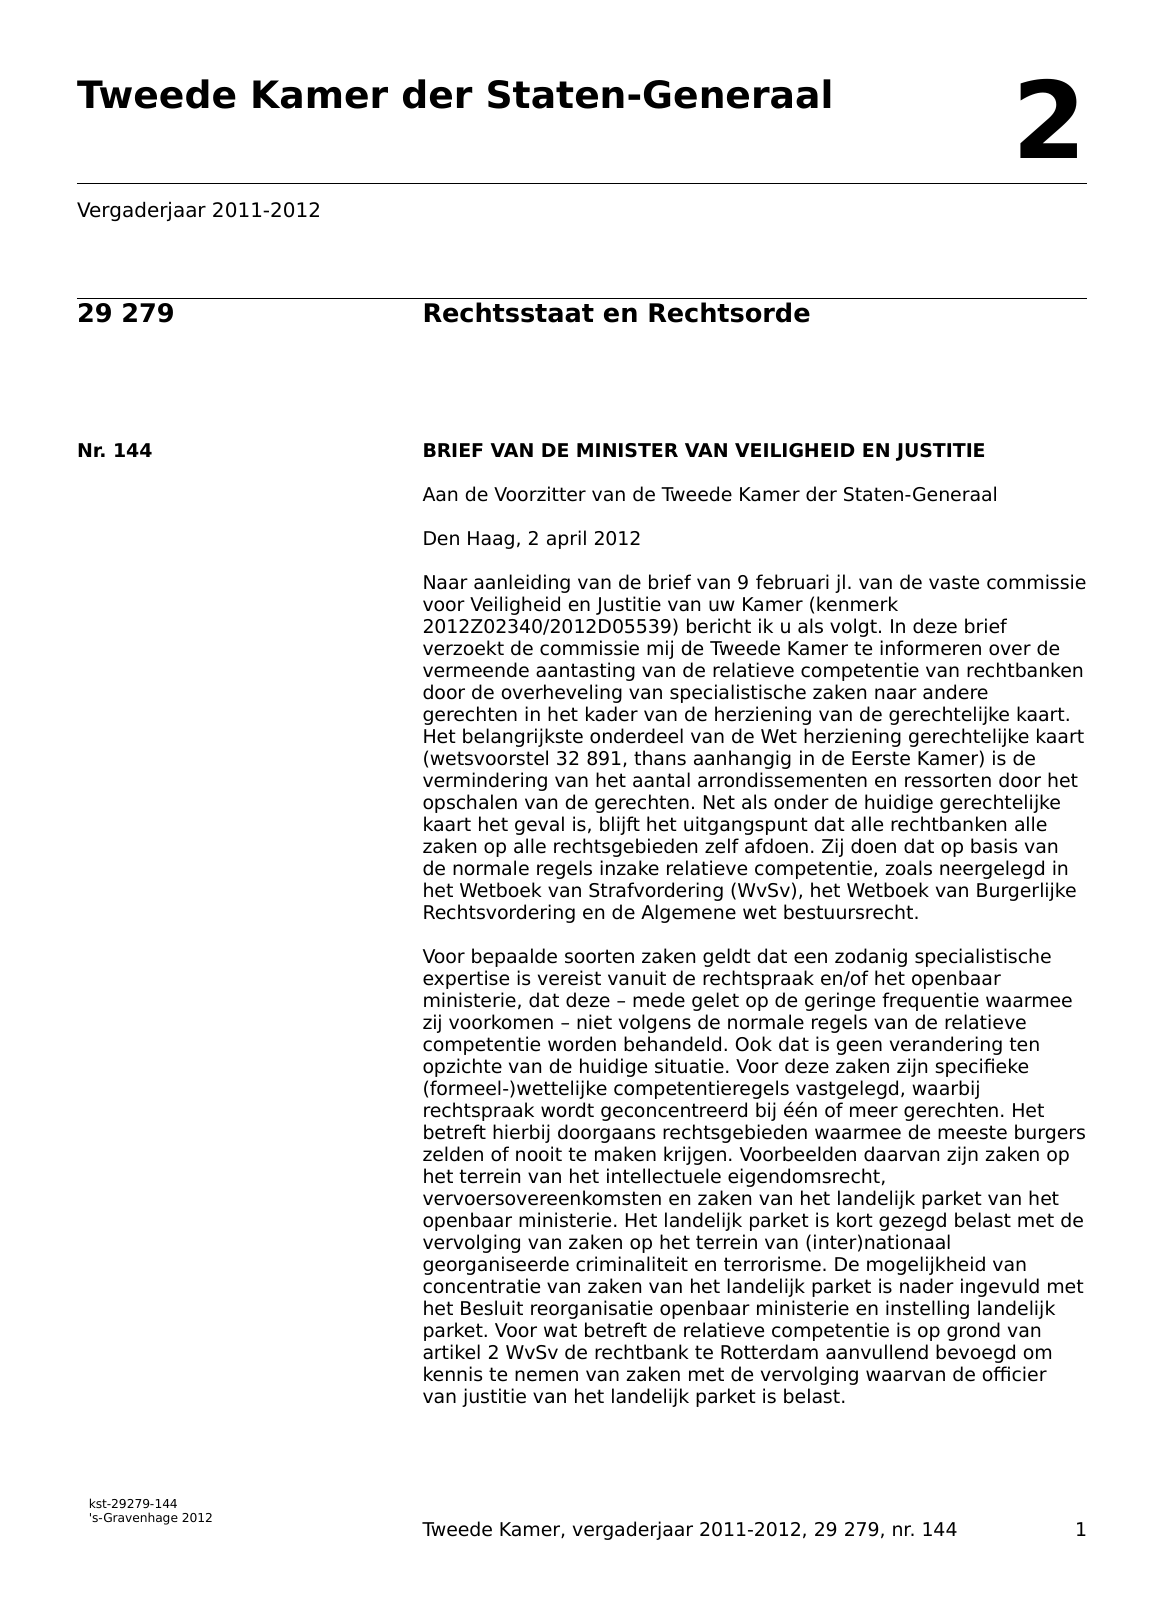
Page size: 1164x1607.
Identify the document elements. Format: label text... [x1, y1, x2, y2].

subtitle Nr. 144 BRIEF VAN DE MINISTER VAN VEILIGHEID EN JUSTITIE [77, 440, 1087, 462]
text 's-Gravenhage 2012 [88, 1511, 323, 1525]
text Voor bepaalde soorten zaken geldt dat een zodanig specialistische expertise is vereist vanuit de rechtspraak en/of het openbaar ministerie, dat deze – mede gelet op de geringe frequentie waarmee zij voorkomen – niet volgens de normale regels van de relatieve competentie worden behandeld. Ook dat is geen verandering ten opzichte van de huidige situatie. Voor deze zaken zijn specifieke (formeel-)wettelijke competentieregels vastgelegd, waarbij rechtspraak wordt geconcentreerd bij één of meer gerechten. Het betreft hierbij doorgaans rechtsgebieden waarmee de meeste burgers zelden of nooit te maken krijgen. Voorbeelden daarvan zijn zaken op het terrein van het intellectuele eigendomsrecht, vervoersovereenkomsten en zaken van het landelijk parket van het openbaar ministerie. Het landelijk parket is kort gezegd belast met de vervolging van zaken op het terrein van (inter)nationaal georganiseerde criminaliteit en terrorisme. De mogelijkheid van concentratie van zaken van het landelijk parket is nader ingevuld met het Besluit reorganisatie openbaar ministerie en instelling landelijk parket. Voor wat betreft de relatieve competentie is op grond van artikel 2 WvSv de rechtbank te Rotterdam aanvullend bevoegd om kennis te nemen van zaken met de vervolging waarvan de officier van justitie van het landelijk parket is belast. [422, 946, 1087, 1408]
table_header Tweede Kamer der Staten-Generaal [77, 59, 886, 183]
table_cell Vergaderjaar 2011-2012 [77, 184, 1087, 298]
text kst-29279-144 [88, 1497, 323, 1511]
table_header 2 [886, 59, 1087, 183]
subtitle 29 279 Rechtsstaat en Rechtsorde [77, 299, 1087, 329]
text Naar aanleiding van de brief van 9 februari jl. van de vaste commissie voor Veiligheid en Justitie van uw Kamer (kenmerk 2012Z02340/2012D05539) bericht ik u als volgt. In deze brief verzoekt de commissie mij de Tweede Kamer te informeren over de vermeende aantasting van de relatieve competentie van rechtbanken door de overheveling van specialistische zaken naar andere gerechten in het kader van de herziening van de gerechtelijke kaart. [422, 572, 1087, 726]
text Den Haag, 2 april 2012 [422, 528, 1087, 550]
text Aan de Voorzitter van de Tweede Kamer der Staten-Generaal [422, 484, 1087, 506]
text Het belangrijkste onderdeel van de Wet herziening gerechtelijke kaart (wetsvoorstel 32 891, thans aanhangig in de Eerste Kamer) is de vermindering van het aantal arrondissementen en ressorten door het opschalen van de gerechten. Net als onder de huidige gerechtelijke kaart het geval is, blijft het uitgangspunt dat alle rechtbanken alle zaken op alle rechtsgebieden zelf afdoen. Zij doen dat op basis van de normale regels inzake relatieve competentie, zoals neergelegd in het Wetboek van Strafvordering (WvSv), het Wetboek van Burgerlijke Rechtsvordering en de Algemene wet bestuursrecht. [422, 726, 1087, 924]
